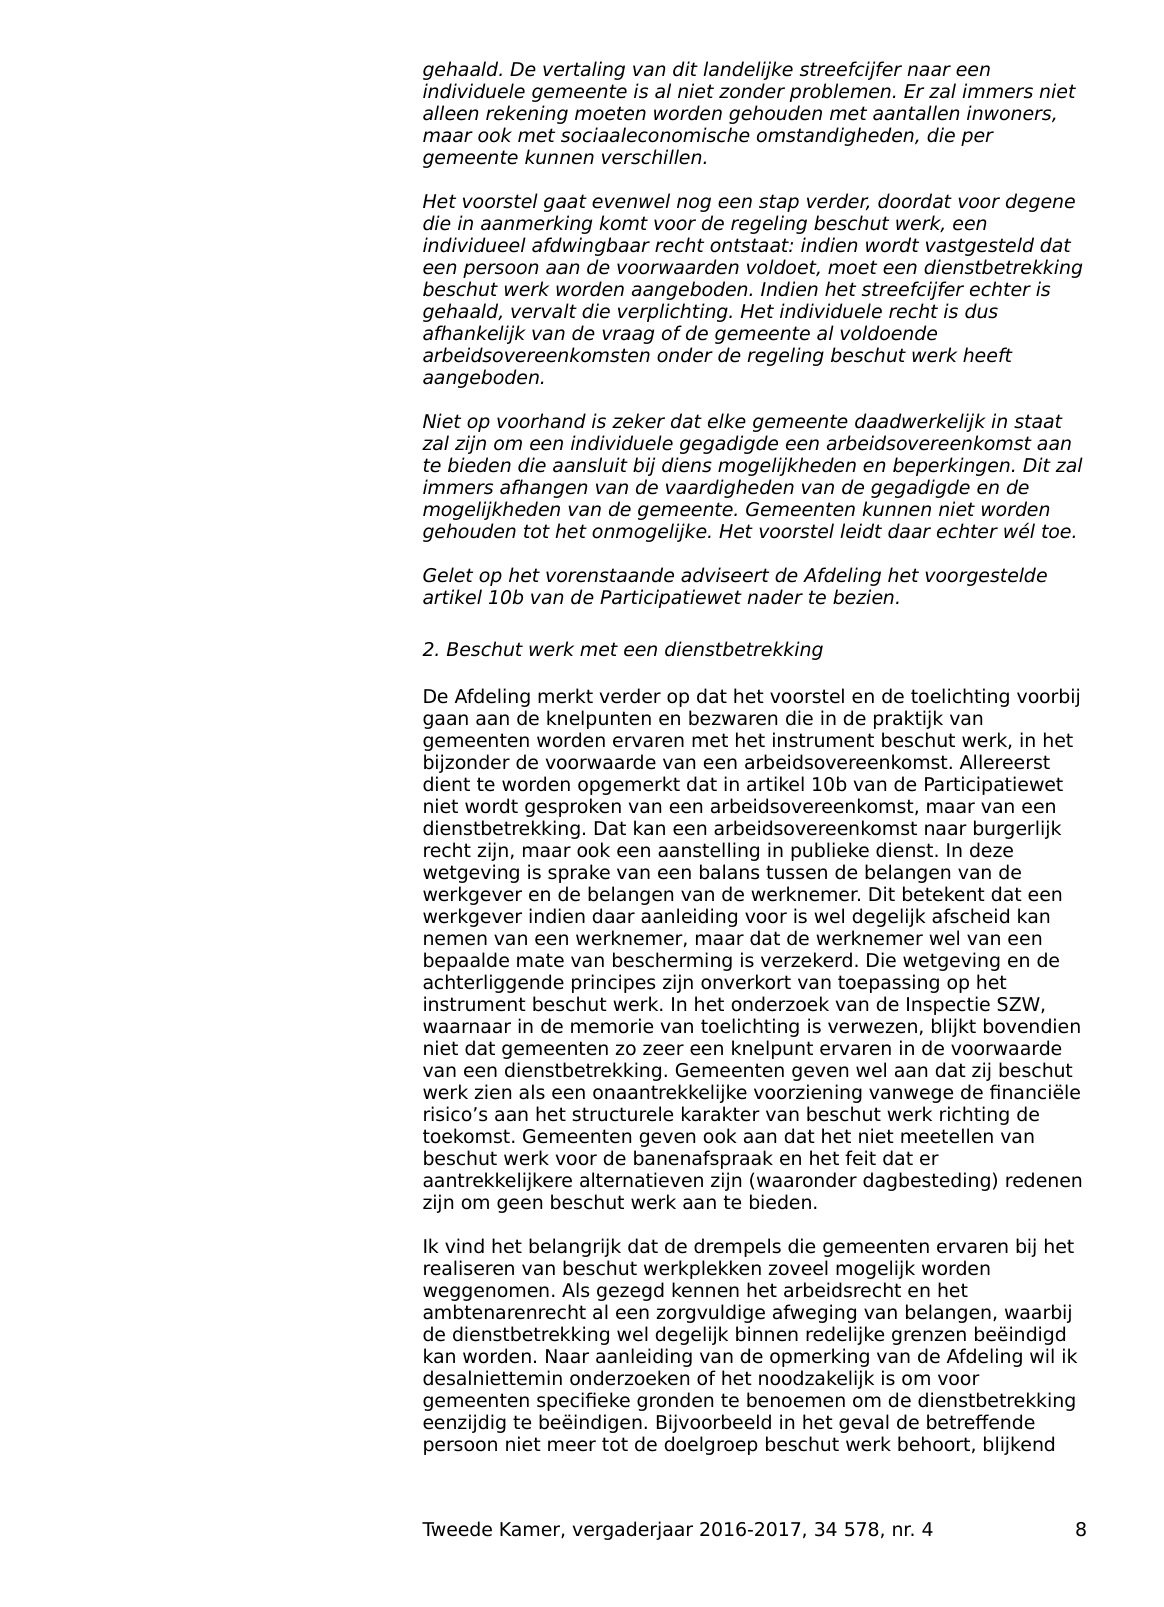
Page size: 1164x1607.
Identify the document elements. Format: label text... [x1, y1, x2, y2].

text Het voorstel gaat evenwel nog een stap verder, doordat voor degene die in aanmerking komt voor de regeling beschut werk, een individueel afdwingbaar recht ontstaat: indien wordt vastgesteld dat een persoon aan de voorwaarden voldoet, moet een dienstbetrekking beschut werk worden aangeboden. Indien het streefcijfer echter is gehaald, vervalt die verplichting. Het individuele recht is dus afhankelijk van de vraag of de gemeente al voldoende arbeidsovereenkomsten onder de regeling beschut werk heeft aangeboden. [422, 191, 1087, 389]
text Gelet op het vorenstaande adviseert de Afdeling het voorgestelde artikel 10b van de Participatiewet nader te bezien. [422, 565, 1087, 609]
text Niet op voorhand is zeker dat elke gemeente daadwerkelijk in staat zal zijn om een individuele gegadigde een arbeidsovereenkomst aan te bieden die aansluit bij diens mogelijkheden en beperkingen. Dit zal immers afhangen van de vaardigheden van de gegadigde en de mogelijkheden van de gemeente. Gemeenten kunnen niet worden gehouden tot het onmogelijke. Het voorstel leidt daar echter wél toe. [422, 411, 1087, 543]
text De Afdeling merkt verder op dat het voorstel en de toelichting voorbij gaan aan de knelpunten en bezwaren die in de praktijk van gemeenten worden ervaren met het instrument beschut werk, in het bijzonder de voorwaarde van een arbeidsovereenkomst. Allereerst dient te worden opgemerkt dat in artikel 10b van de Participatiewet niet wordt gesproken van een arbeidsovereenkomst, maar van een dienstbetrekking. Dat kan een arbeidsovereenkomst naar burgerlijk recht zijn, maar ook een aanstelling in publieke dienst. In deze wetgeving is sprake van een balans tussen de belangen van de werkgever en de belangen van de werknemer. Dit betekent dat een werkgever indien daar aanleiding voor is wel degelijk afscheid kan nemen van een werknemer, maar dat de werknemer wel van een bepaalde mate van bescherming is verzekerd. Die wetgeving en de achterliggende principes zijn onverkort van toepassing op het instrument beschut werk. In het onderzoek van de Inspectie SZW, waarnaar in de memorie van toelichting is verwezen, blijkt bovendien niet dat gemeenten zo zeer een knelpunt ervaren in de voorwaarde van een dienstbetrekking. Gemeenten geven wel aan dat zij beschut werk zien als een onaantrekkelijke voorziening vanwege de financiële risico’s aan het structurele karakter van beschut werk richting de toekomst. Gemeenten geven ook aan dat het niet meetellen van beschut werk voor de banenafspraak en het feit dat er aantrekkelijkere alternatieven zijn (waaronder dagbesteding) redenen zijn om geen beschut werk aan te bieden. [422, 686, 1087, 1214]
subtitle 2. Beschut werk met een dienstbetrekking [422, 639, 1087, 661]
text gehaald. De vertaling van dit landelijke streefcijfer naar een individuele gemeente is al niet zonder problemen. Er zal immers niet alleen rekening moeten worden gehouden met aantallen inwoners, maar ook met sociaaleconomische omstandigheden, die per gemeente kunnen verschillen. [422, 59, 1087, 169]
text Ik vind het belangrijk dat de drempels die gemeenten ervaren bij het realiseren van beschut werkplekken zoveel mogelijk worden weggenomen. Als gezegd kennen het arbeidsrecht en het ambtenarenrecht al een zorgvuldige afweging van belangen, waarbij de dienstbetrekking wel degelijk binnen redelijke grenzen beëindigd kan worden. Naar aanleiding van de opmerking van de Afdeling wil ik desalniettemin onderzoeken of het noodzakelijk is om voor gemeenten specifieke gronden te benoemen om de dienstbetrekking eenzijdig te beëindigen. Bijvoorbeeld in het geval de betreffende persoon niet meer tot de doelgroep beschut werk behoort, blijkend [422, 1236, 1087, 1456]
